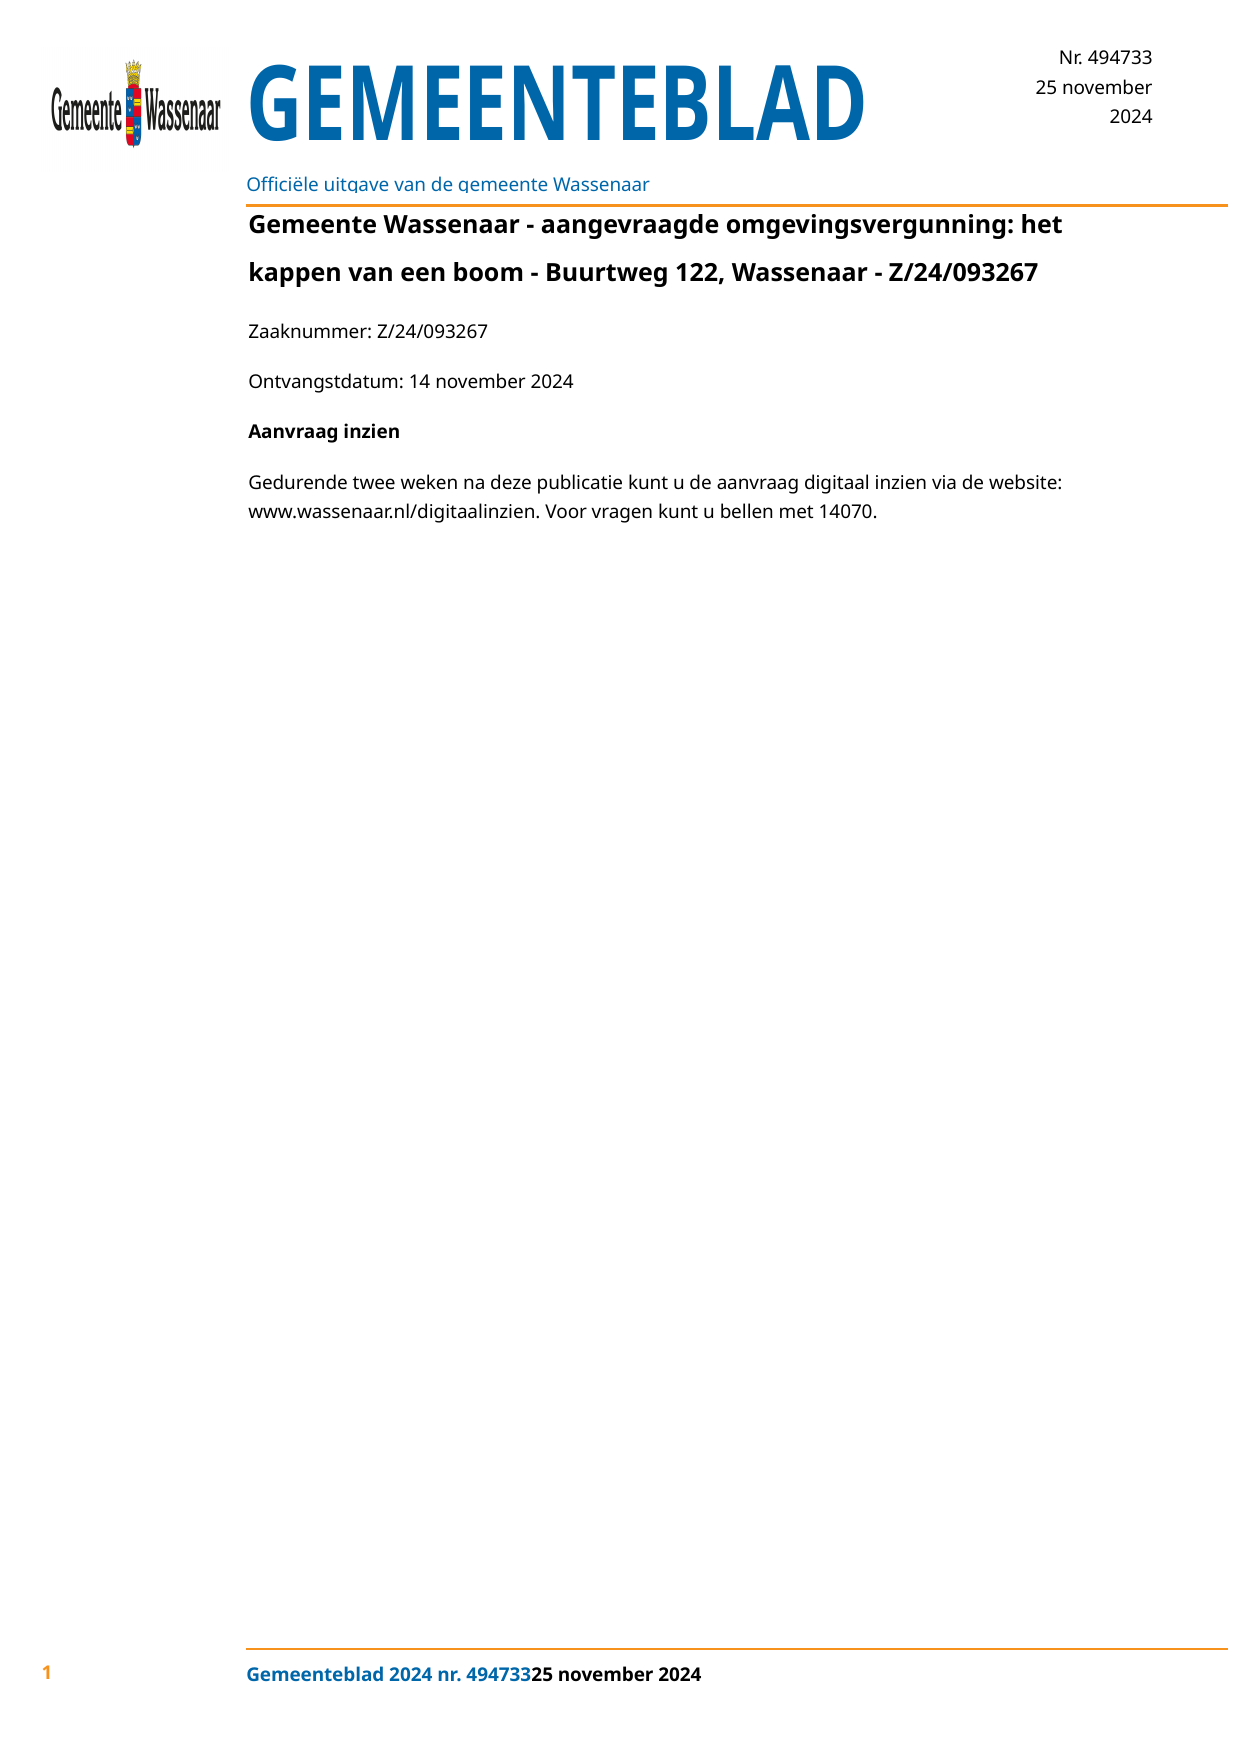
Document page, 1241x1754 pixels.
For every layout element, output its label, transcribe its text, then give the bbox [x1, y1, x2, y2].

picture [41, 47, 231, 172]
text Zaaknummer: Z/24/093267 [248, 318, 1152, 344]
text Aanvraag inzien [248, 419, 1152, 444]
text Gemeente Wassenaar - aangevraagde omgevingsvergunning: het kappen van een boom - Buurtweg 122, Wassenaar - Z/24/093267 [248, 207, 1152, 288]
text Gedurende twee weken na deze publicatie kunt u de aanvraag digitaal inzien via de website: www.wassenaar.nl/digitaalinzien. Voor vragen kunt u bellen met 14070. [248, 469, 1152, 524]
text Ontvangstdatum: 14 november 2024 [248, 368, 1152, 394]
